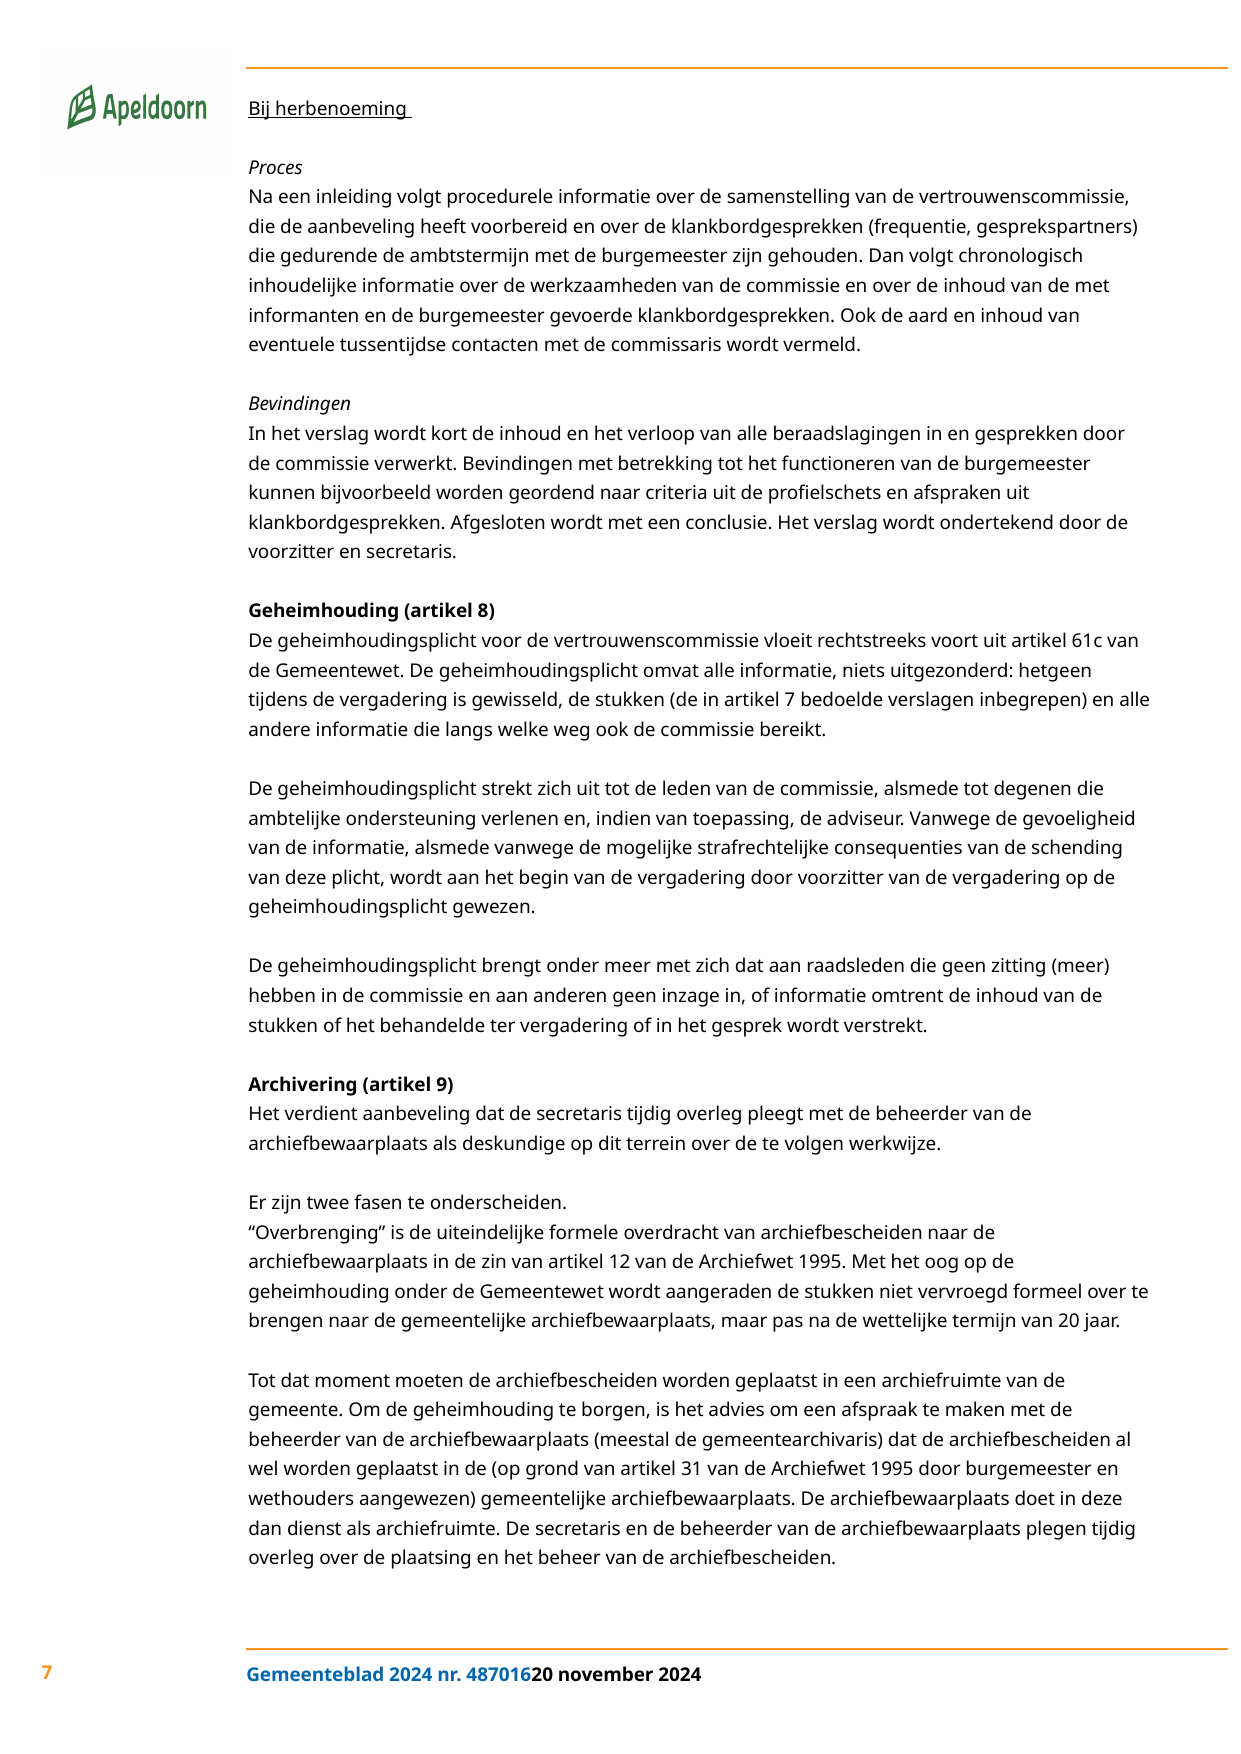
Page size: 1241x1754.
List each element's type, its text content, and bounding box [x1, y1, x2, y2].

text “Overbrenging” is de uiteindelijke formele overdracht van archiefbescheiden naar de archiefbewaarplaats in de zin van artikel 12 van de Archiefwet 1995. Met het oog op de geheimhouding onder de Gemeentewet wordt aangeraden de stukken niet vervroegd formeel over te brengen naar de gemeentelijke archiefbewaarplaats, maar pas na de wettelijke termijn van 20 jaar. [248, 1219, 1152, 1333]
text Bevindingen [248, 391, 1152, 416]
text Er zijn twee fasen te onderscheiden. [248, 1189, 1152, 1215]
text In het verslag wordt kort de inhoud en het verloop van alle beraadslagingen in en gesprekken door de commissie verwerkt. Bevindingen met betrekking tot het functioneren van de burgemeester kunnen bijvoorbeeld worden geordend naar criteria uit de profielschets en afspraken uit klankbordgesprekken. Afgesloten wordt met een conclusie. Het verslag wordt ondertekend door de voorzitter en secretaris. [248, 420, 1152, 564]
text Tot dat moment moeten de archiefbescheiden worden geplaatst in een archiefruimte van de gemeente. Om de geheimhouding te borgen, is het advies om een afspraak te maken met de beheerder van de archiefbewaarplaats (meestal de gemeentearchivaris) dat de archiefbescheiden al wel worden geplaatst in de (op grond van artikel 31 van de Archiefwet 1995 door burgemeester en wethouders aangewezen) gemeentelijke archiefbewaarplaats. De archiefbewaarplaats doet in deze dan dienst als archiefruimte. De secretaris en de beheerder van de archiefbewaarplaats plegen tijdig overleg over de plaatsing en het beheer van de archiefbescheiden. [248, 1367, 1152, 1570]
picture [41, 47, 231, 172]
text Na een inleiding volgt procedurele informatie over de samenstelling van de vertrouwenscommissie, die de aanbeveling heeft voorbereid en over de klankbordgesprekken (frequentie, gesprekspartners) die gedurende de ambtstermijn met de burgemeester zijn gehouden. Dan volgt chronologisch inhoudelijke informatie over de werkzaamheden van de commissie en over de inhoud van de met informanten en de burgemeester gevoerde klankbordgesprekken. Ook de aard en inhoud van eventuele tussentijdse contacten met de commissaris wordt vermeld. [248, 183, 1152, 357]
text Proces [248, 154, 1152, 180]
text De geheimhoudingsplicht brengt onder meer met zich dat aan raadsleden die geen zitting (meer) hebben in de commissie en aan anderen geen inzage in, of informatie omtrent de inhoud van de stukken of het behandelde ter vergadering of in het gesprek wordt verstrekt. [248, 953, 1152, 1038]
text De geheimhoudingsplicht strekt zich uit tot de leden van de commissie, alsmede tot degenen die ambtelijke ondersteuning verlenen en, indien van toepassing, de adviseur. Vanwege de gevoeligheid van de informatie, alsmede vanwege de mogelijke strafrechtelijke consequenties van de schending van deze plicht, wordt aan het begin van de vergadering door voorzitter van de vergadering op de geheimhoudingsplicht gewezen. [248, 775, 1152, 919]
text De geheimhoudingsplicht voor de vertrouwenscommissie vloeit rechtstreeks voort uit artikel 61c van de Gemeentewet. De geheimhoudingsplicht omvat alle informatie, niets uitgezonderd: hetgeen tijdens de vergadering is gewisseld, de stukken (de in artikel 7 bedoelde verslagen inbegrepen) en alle andere informatie die langs welke weg ook de commissie bereikt. [248, 627, 1152, 742]
text Geheimhouding (artikel 8) [248, 598, 1152, 623]
text Het verdient aanbeveling dat de secretaris tijdig overleg pleegt met de beheerder van de archiefbewaarplaats als deskundige op dit terrein over de te volgen werkwijze. [248, 1101, 1152, 1156]
text Bij herbenoeming [248, 95, 1152, 121]
text Archivering (artikel 9) [248, 1071, 1152, 1097]
